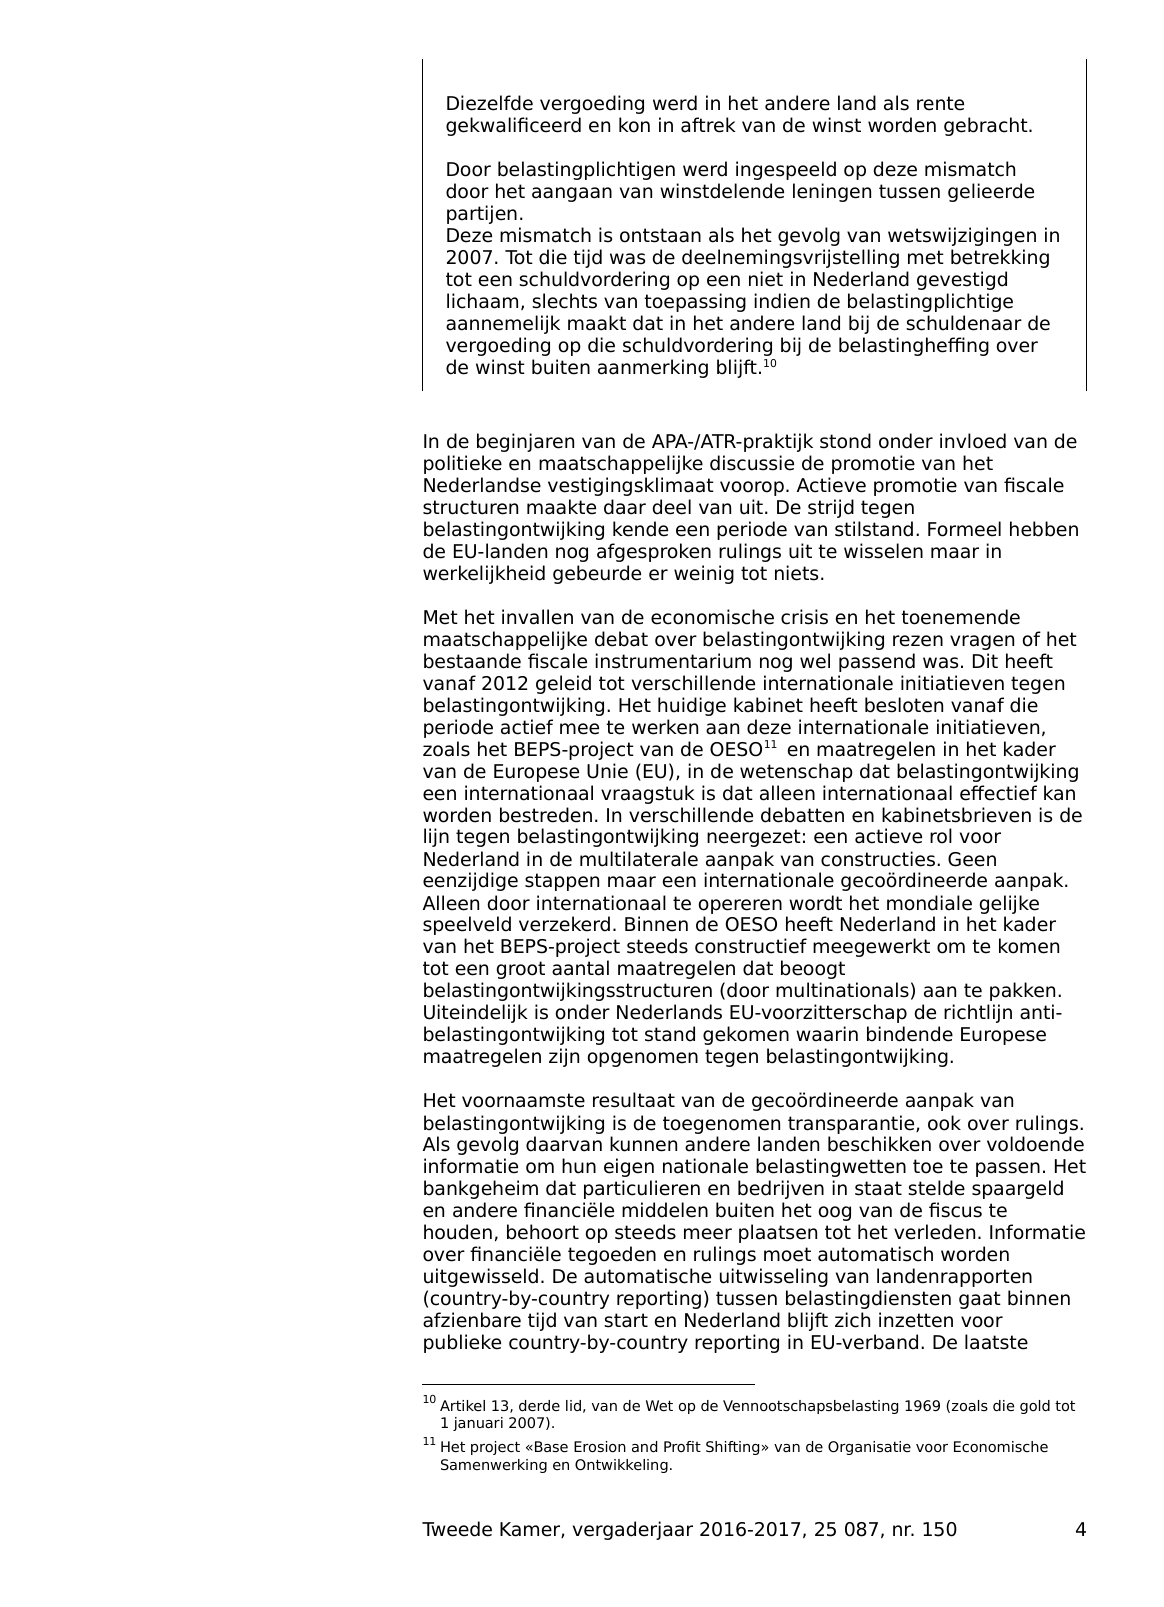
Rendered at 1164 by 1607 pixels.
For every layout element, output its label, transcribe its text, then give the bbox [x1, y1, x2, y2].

text Met het invallen van de economische crisis en het toenemende maatschappelijke debat over belastingontwijking rezen vragen of het bestaande fiscale instrumentarium nog wel passend was. Dit heeft vanaf 2012 geleid tot verschillende internationale initiatieven tegen belastingontwijking. Het huidige kabinet heeft besloten vanaf die periode actief mee te werken aan deze internationale initiatieven, zoals het BEPS-project van de OESO en maatregelen in het kader van de Europese Unie (EU), in de wetenschap dat belastingontwijking een internationaal vraagstuk is dat alleen internationaal effectief kan worden bestreden. In verschillende debatten en kabinetsbrieven is de lijn tegen belastingontwijking neergezet: een actieve rol voor Nederland in de multilaterale aanpak van constructies. Geen eenzijdige stappen maar een internationale gecoördineerde aanpak. Alleen door internationaal te opereren wordt het mondiale gelijke speelveld verzekerd. Binnen de OESO heeft Nederland in het kader van het BEPS-project steeds constructief meegewerkt om te komen tot een groot aantal maatregelen dat beoogt belastingontwijkingsstructuren (door multinationals) aan te pakken. Uiteindelijk is onder Nederlands EU-voorzitterschap de richtlijn anti-belastingontwijking tot stand gekomen waarin bindende Europese maatregelen zijn opgenomen tegen belastingontwijking. [422, 607, 1087, 1068]
text Het voornaamste resultaat van de gecoördineerde aanpak van belastingontwijking is de toegenomen transparantie, ook over rulings. Als gevolg daarvan kunnen andere landen beschikken over voldoende informatie om hun eigen nationale belastingwetten toe te passen. Het bankgeheim dat particulieren en bedrijven in staat stelde spaargeld en andere financiële middelen buiten het oog van de fiscus te houden, behoort op steeds meer plaatsen tot het verleden. Informatie over financiële tegoeden en rulings moet automatisch worden uitgewisseld. De automatische uitwisseling van landenrapporten (country-by-country reporting) tussen belastingdiensten gaat binnen afzienbare tijd van start en Nederland blijft zich inzetten voor publieke country-by-country reporting in EU-verband. De laatste [422, 1090, 1087, 1354]
text In de beginjaren van de APA-/ATR-praktijk stond onder invloed van de politieke en maatschappelijke discussie de promotie van het Nederlandse vestigingsklimaat voorop. Actieve promotie van fiscale structuren maakte daar deel van uit. De strijd tegen belastingontwijking kende een periode van stilstand. Formeel hebben de EU-landen nog afgesproken rulings uit te wisselen maar in werkelijkheid gebeurde er weinig tot niets. [422, 431, 1087, 584]
text Het project «Base Erosion and Profit Shifting» van de Organisatie voor Economische Samenwerking en Ontwikkeling. [422, 1435, 1087, 1474]
table_header Diezelfde vergoeding werd in het andere land als rente gekwalificeerd en kon in aftrek van de winst worden gebracht. Door belastingplichtigen werd ingespeeld op deze mismatch door het aangaan van winstdelende leningen tussen gelieerde partijen. Deze mismatch is ontstaan als het gevolg van wetswijzigingen in 2007. Tot die tijd was de deelnemingsvrijstelling met betrekking tot een schuldvordering op een niet in Nederland gevestigd lichaam, slechts van toepassing indien de belastingplichtige aannemelijk maakt dat in het andere land bij de schuldenaar de vergoeding op die schuldvordering bij de belastingheffing over de winst buiten aanmerking blijft. [423, 59, 1086, 391]
